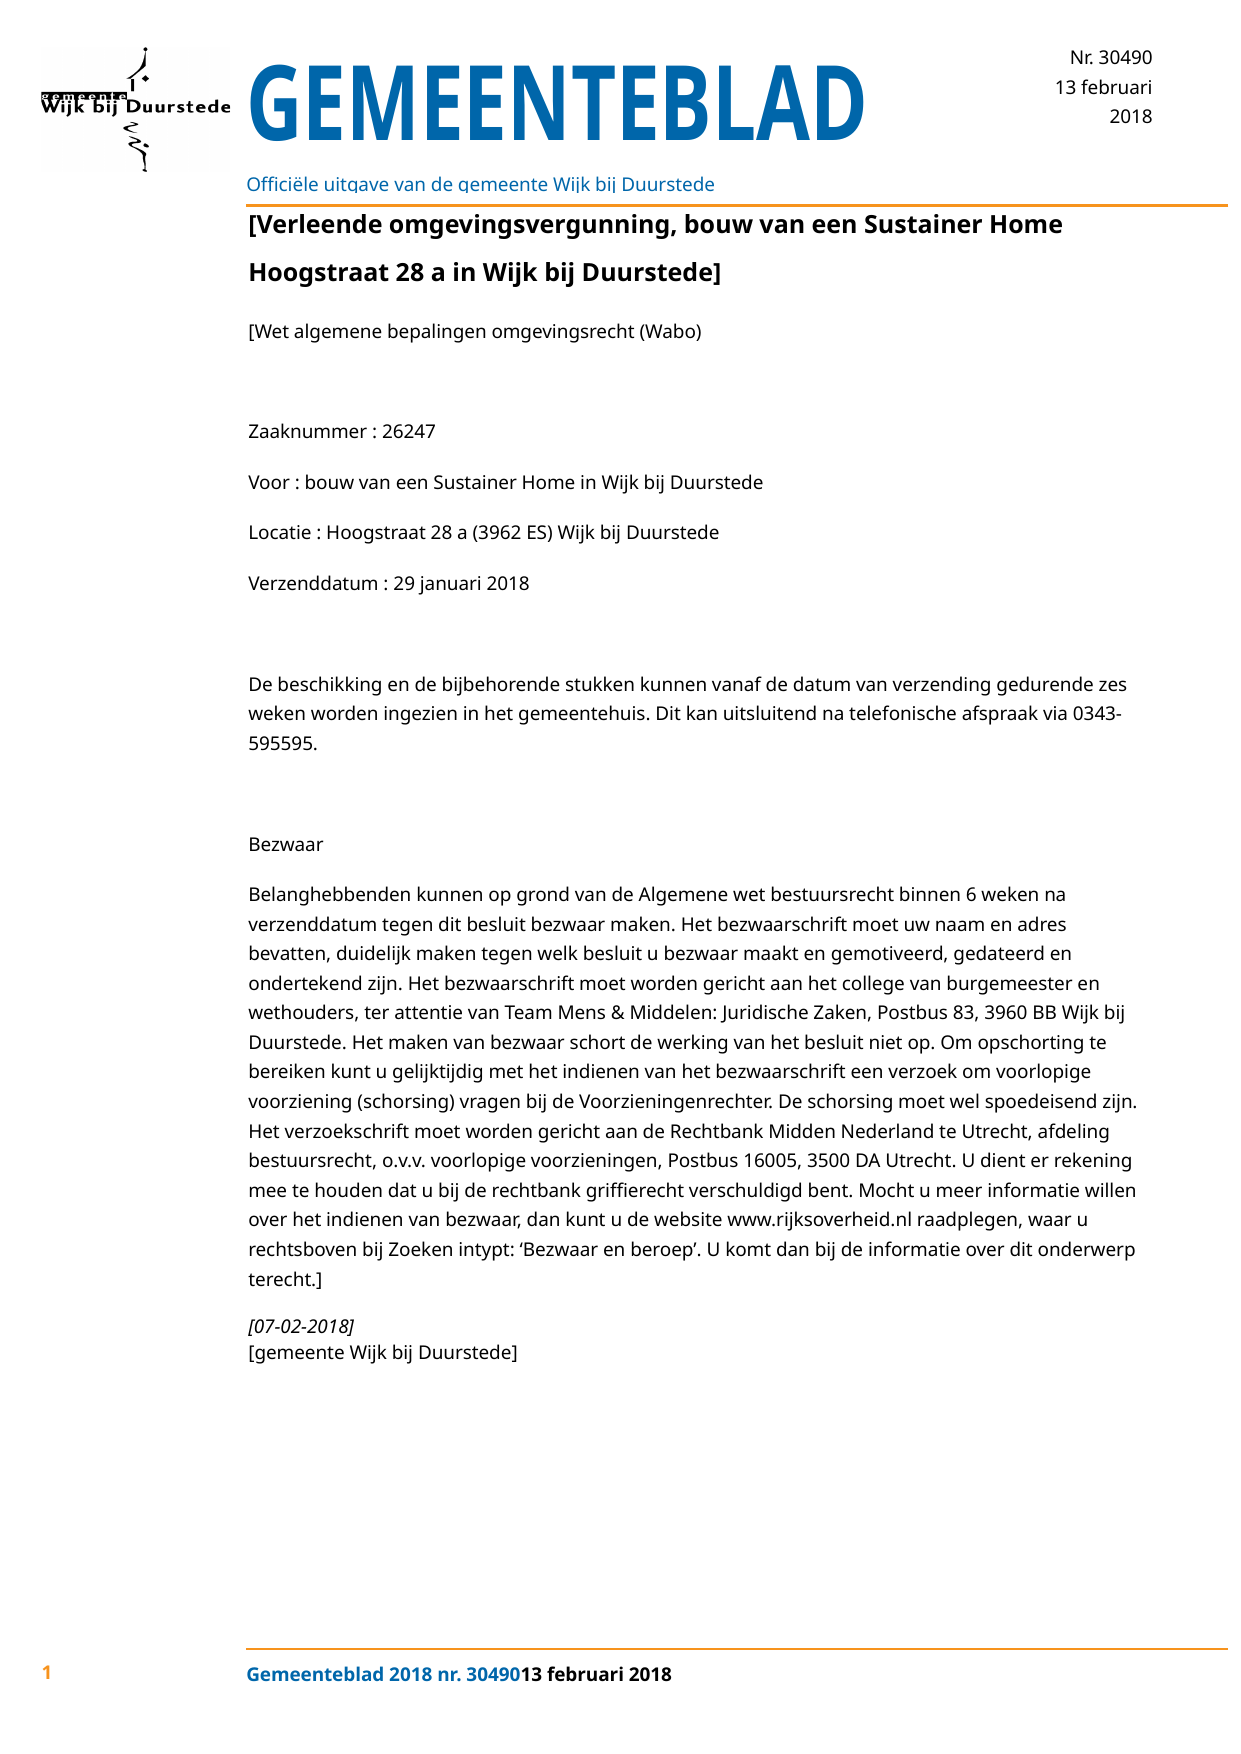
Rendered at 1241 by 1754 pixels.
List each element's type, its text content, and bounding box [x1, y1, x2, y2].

text De beschikking en de bijbehorende stukken kunnen vanaf de datum van verzending gedurende zes weken worden ingezien in het gemeentehuis. Dit kan uitsluitend na telefonische afspraak via 0343-595595. [248, 671, 1152, 756]
text Locatie : Hoogstraat 28 a (3962 ES) Wijk bij Duurstede [248, 519, 1152, 545]
text [Verleende omgevingsvergunning, bouw van een Sustainer Home Hoogstraat 28 a in Wijk bij Duurstede] [248, 207, 1152, 288]
picture [41, 47, 231, 172]
text Belanghebbenden kunnen op grond van de Algemene wet bestuursrecht binnen 6 weken na verzenddatum tegen dit besluit bezwaar maken. Het bezwaarschrift moet uw naam en adres bevatten, duidelijk maken tegen welk besluit u bezwaar maakt en gemotiveerd, gedateerd en ondertekend zijn. Het bezwaarschrift moet worden gericht aan het college van burgemeester en wethouders, ter attentie van Team Mens & Middelen: Juridische Zaken, Postbus 83, 3960 BB Wijk bij Duurstede. Het maken van bezwaar schort de werking van het besluit niet op. Om opschorting te bereiken kunt u gelijktijdig met het indienen van het bezwaarschrift een verzoek om voorlopige voorziening (schorsing) vragen bij de Voorzieningenrechter. De schorsing moet wel spoedeisend zijn. Het verzoekschrift moet worden gericht aan de Rechtbank Midden Nederland te Utrecht, afdeling bestuursrecht, o.v.v. voorlopige voorzieningen, Postbus 16005, 3500 DA Utrecht. U dient er rekening mee te houden dat u bij de rechtbank griffierecht verschuldigd bent. Mocht u meer informatie willen over het indienen van bezwaar, dan kunt u de website www.rijksoverheid.nl raadplegen, waar u rechtsboven bij Zoeken intypt: ‘Bezwaar en beroep’. U komt dan bij de informatie over dit onderwerp terecht.] [248, 881, 1152, 1292]
text [Wet algemene bepalingen omgevingsrecht (Wabo) [248, 318, 1152, 344]
text [gemeente Wijk bij Duurstede] [248, 1339, 1152, 1365]
text Voor : bouw van een Sustainer Home in Wijk bij Duurstede [248, 469, 1152, 495]
text Bezwaar [248, 831, 1152, 857]
text Verzenddatum : 29 januari 2018 [248, 570, 1152, 596]
text [07-02-2018] [248, 1314, 1152, 1339]
text Zaaknummer : 26247 [248, 419, 1152, 444]
